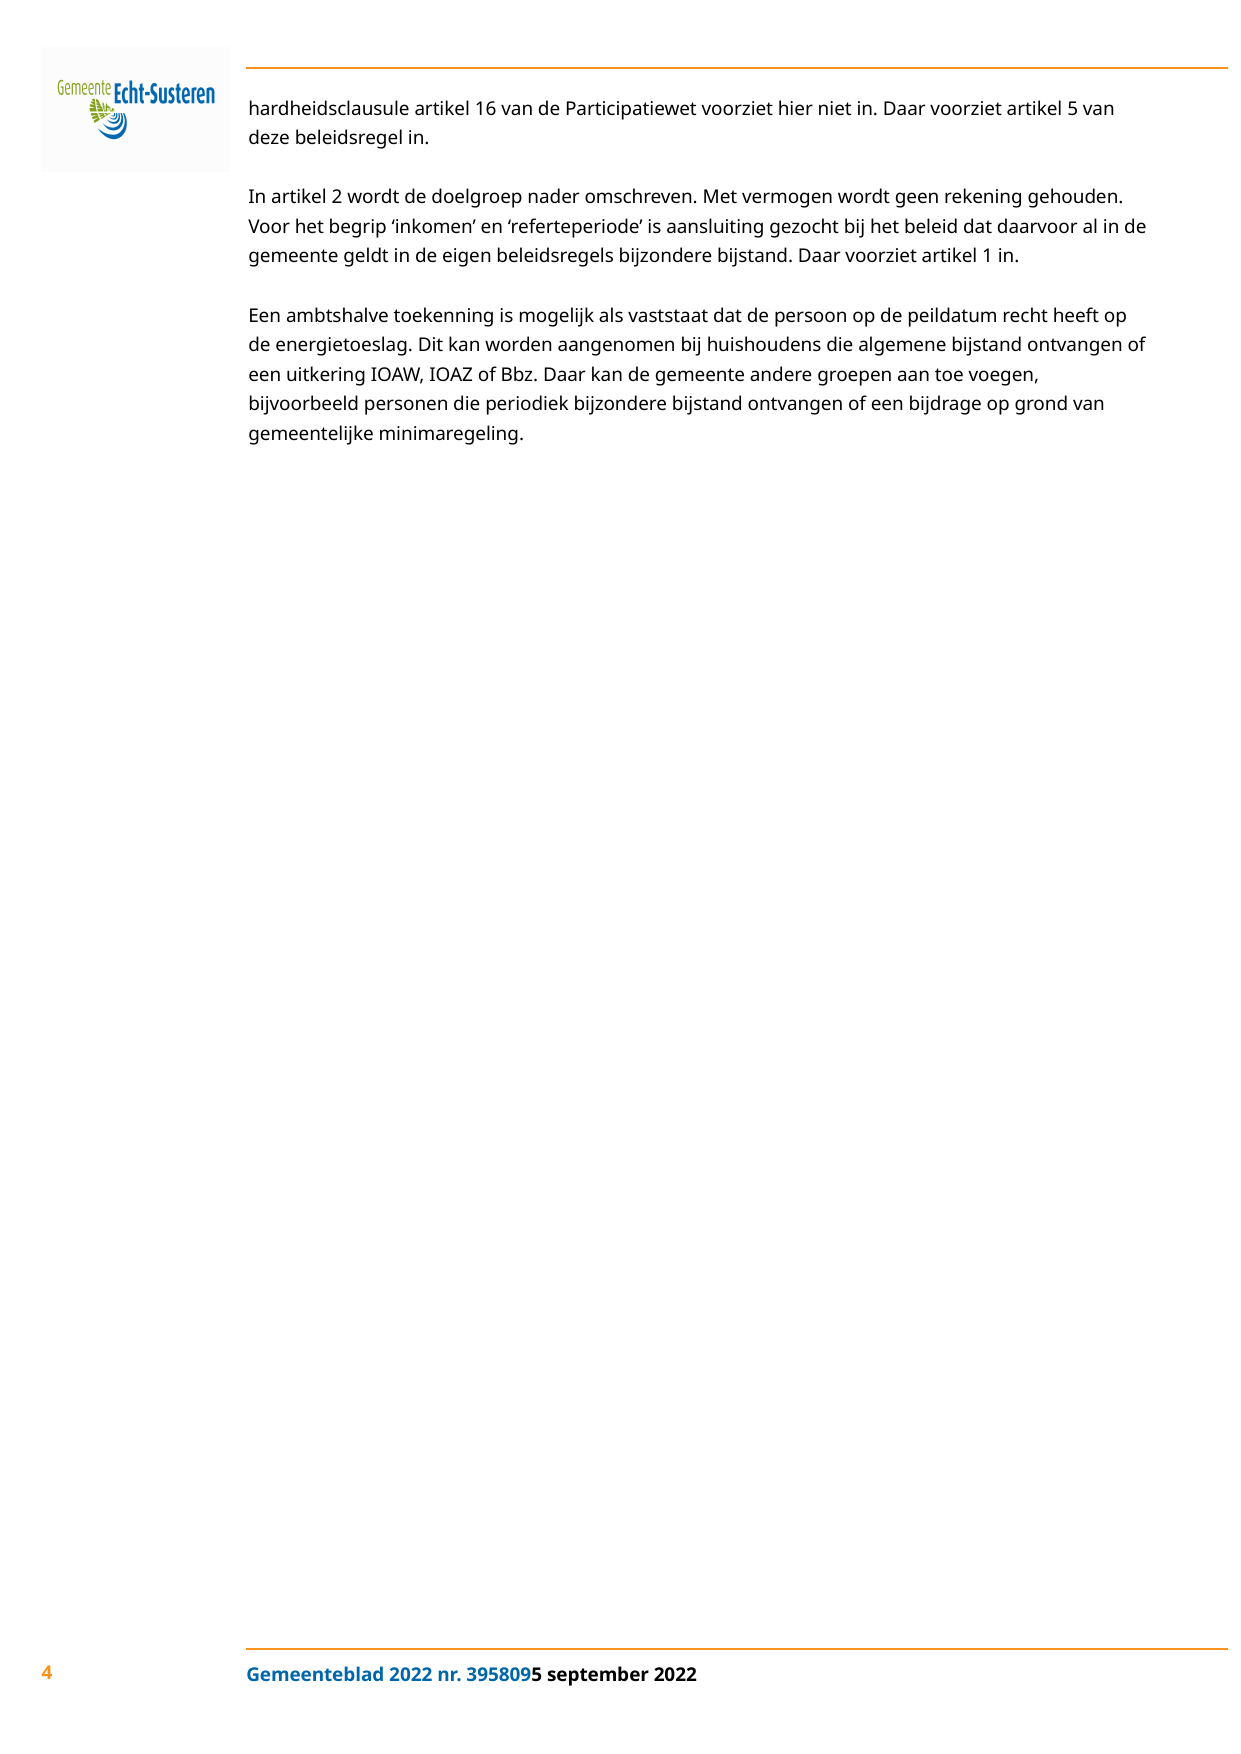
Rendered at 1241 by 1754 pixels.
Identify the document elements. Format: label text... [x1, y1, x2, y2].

text Een ambtshalve toekenning is mogelijk als vaststaat dat de persoon op de peildatum recht heeft op de energietoeslag. Dit kan worden aangenomen bij huishoudens die algemene bijstand ontvangen of een uitkering IOAW, IOAZ of Bbz. Daar kan de gemeente andere groepen aan toe voegen, bijvoorbeeld personen die periodiek bijzondere bijstand ontvangen of een bijdrage op grond van gemeentelijke minimaregeling. [248, 302, 1152, 446]
text In artikel 2 wordt de doelgroep nader omschreven. Met vermogen wordt geen rekening gehouden. Voor het begrip ‘inkomen’ en ‘referteperiode’ is aansluiting gezocht bij het beleid dat daarvoor al in de gemeente geldt in de eigen beleidsregels bijzondere bijstand. Daar voorziet artikel 1 in. [248, 183, 1152, 268]
picture [41, 47, 231, 172]
text hardheidsclausule artikel 16 van de Participatiewet voorziet hier niet in. Daar voorziet artikel 5 van deze beleidsregel in. [248, 95, 1152, 150]
